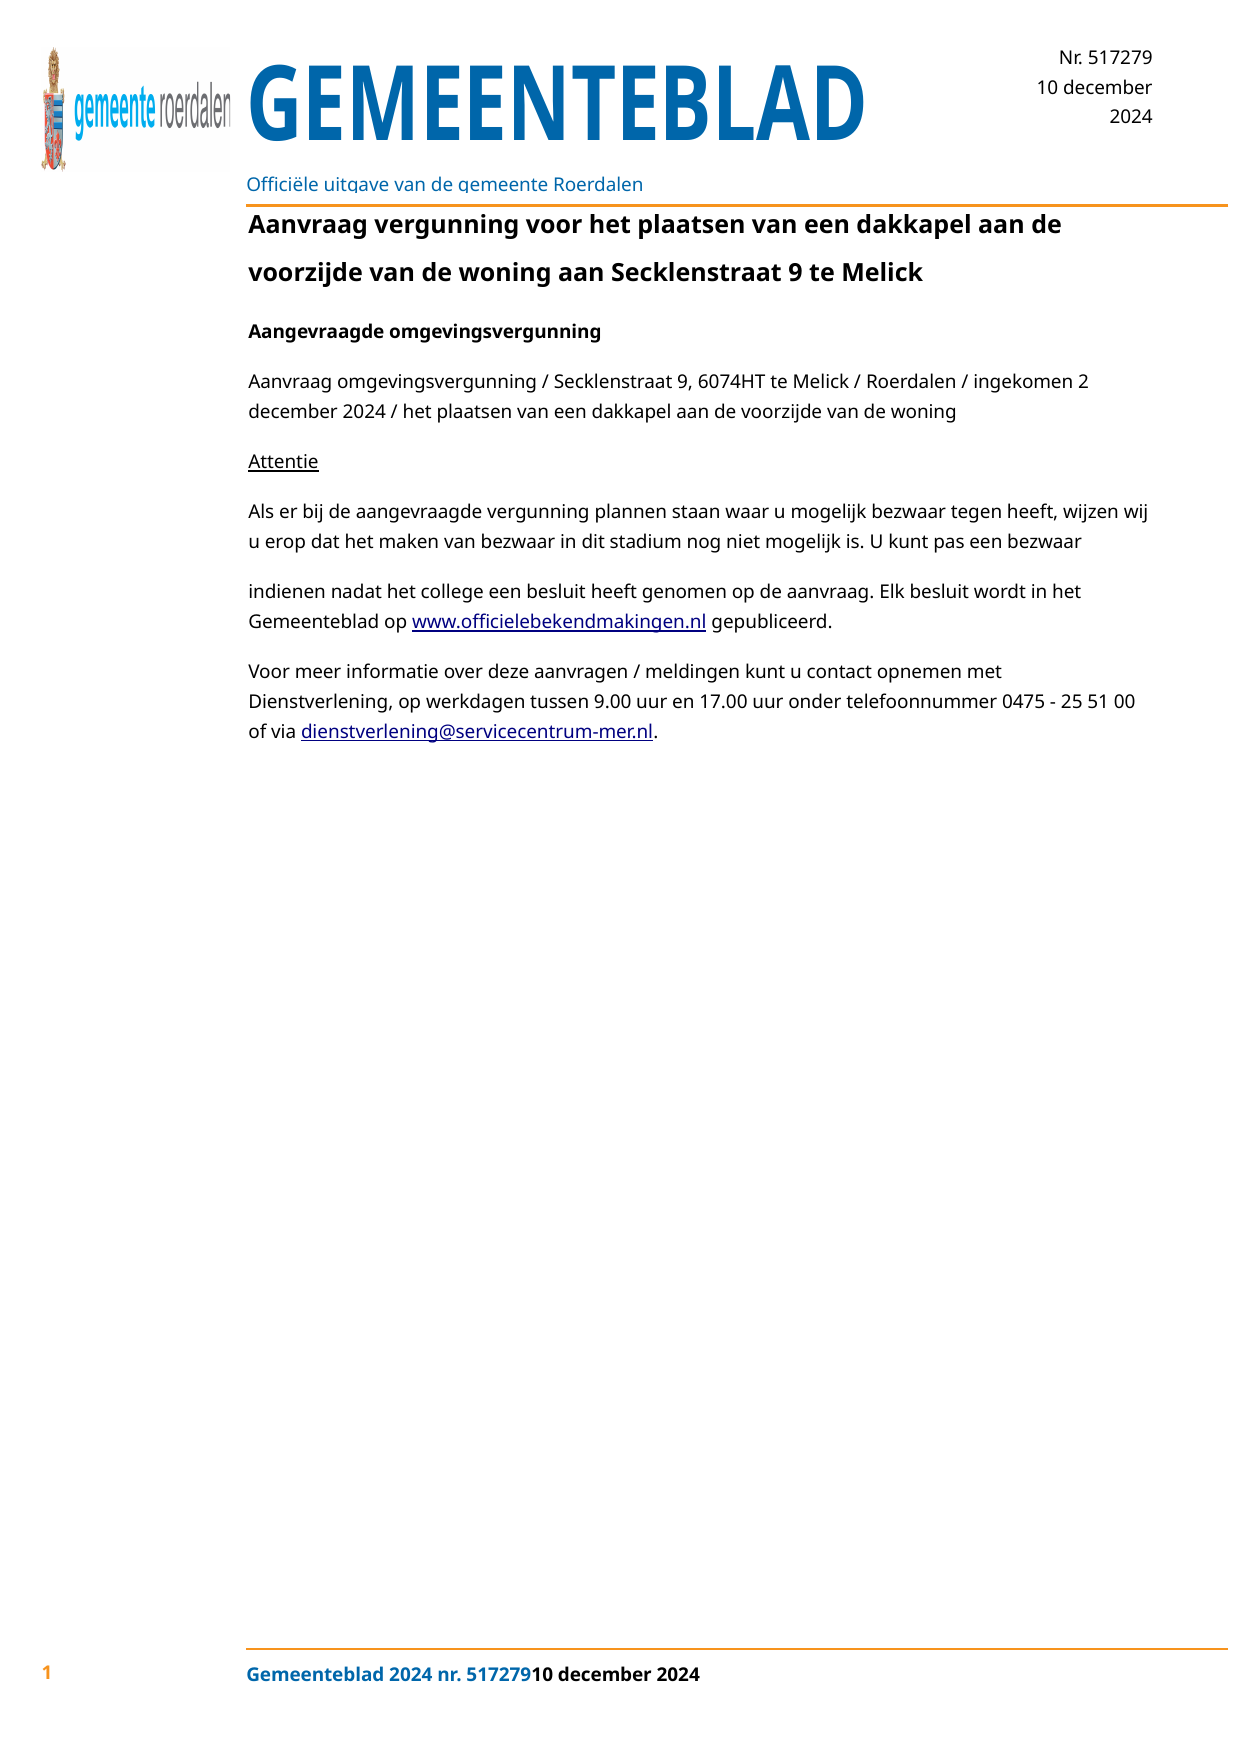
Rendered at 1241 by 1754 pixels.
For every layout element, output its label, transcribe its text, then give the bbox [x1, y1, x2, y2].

text Voor meer informatie over deze aanvragen / meldingen kunt u contact opnemen met Dienstverlening, op werkdagen tussen 9.00 uur en 17.00 uur onder telefoonnummer 0475 - 25 51 00 of via dienstverlening@servicecentrum-mer.nl. [248, 659, 1152, 744]
text Aanvraag omgevingsvergunning / Secklenstraat 9, 6074HT te Melick / Roerdalen / ingekomen 2 december 2024 / het plaatsen van een dakkapel aan de voorzijde van de woning [248, 368, 1152, 424]
text Als er bij de aangevraagde vergunning plannen staan waar u mogelijk bezwaar tegen heeft, wijzen wij u erop dat het maken van bezwaar in dit stadium nog niet mogelijk is. U kunt pas een bezwaar [248, 499, 1152, 554]
text Aangevraagde omgevingsvergunning [248, 318, 1152, 344]
picture [41, 47, 231, 172]
text indienen nadat het college een besluit heeft genomen op de aanvraag. Elk besluit wordt in het Gemeenteblad op www.officielebekendmakingen.nl gepubliceerd. [248, 579, 1152, 634]
text Aanvraag vergunning voor het plaatsen van een dakkapel aan de voorzijde van de woning aan Secklenstraat 9 te Melick [248, 207, 1152, 288]
text Attentie [248, 448, 1152, 474]
